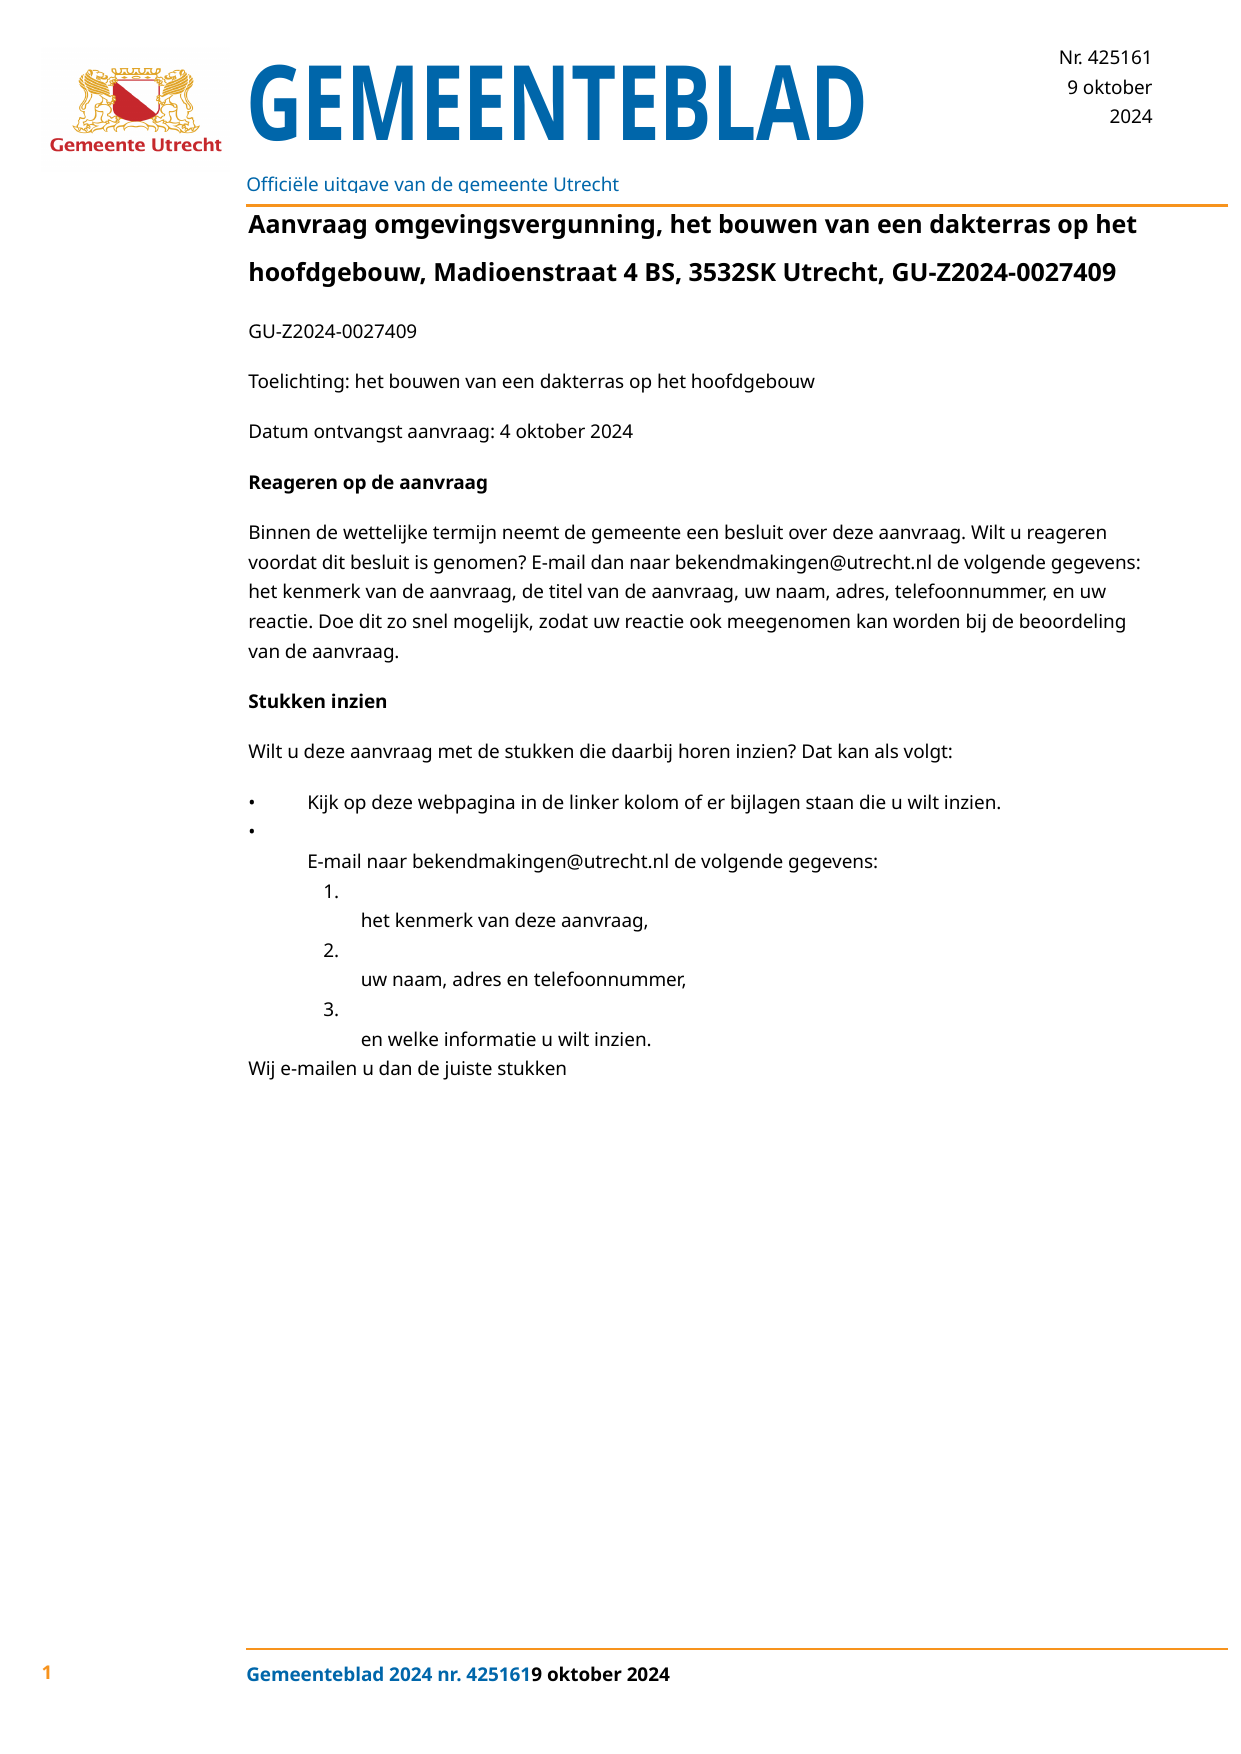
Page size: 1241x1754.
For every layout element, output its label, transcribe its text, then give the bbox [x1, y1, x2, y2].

text Aanvraag omgevingsvergunning, het bouwen van een dakterras op het hoofdgebouw, Madioenstraat 4 BS, 3532SK Utrecht, GU-Z2024-0027409 [248, 207, 1152, 288]
text Stukken inzien [248, 688, 1152, 714]
text Toelichting: het bouwen van een dakterras op het hoofdgebouw [248, 368, 1152, 394]
list en welke informatie u wilt inzien. [323, 1026, 1152, 1052]
text Wilt u deze aanvraag met de stukken die daarbij horen inzien? Dat kan als volgt: [248, 739, 1152, 764]
list het kenmerk van deze aanvraag, [323, 907, 1152, 933]
picture [41, 47, 231, 172]
list E-mail naar bekendmakingen@utrecht.nl de volgende gegevens: [248, 848, 1152, 874]
text Wij e-mailen u dan de juiste stukken [248, 1055, 1152, 1081]
text Datum ontvangst aanvraag: 4 oktober 2024 [248, 419, 1152, 444]
list uw naam, adres en telefoonnummer, [323, 967, 1152, 992]
text Reageren op de aanvraag [248, 469, 1152, 495]
list Kijk op deze webpagina in de linker kolom of er bijlagen staan die u wilt inzien. [248, 789, 1152, 815]
text Binnen de wettelijke termijn neemt de gemeente een besluit over deze aanvraag. Wilt u reageren voordat dit besluit is genomen? E-mail dan naar bekendmakingen@utrecht.nl de volgende gegevens: het kenmerk van de aanvraag, de titel van de aanvraag, uw naam, adres, telefoonnummer, en uw reactie. Doe dit zo snel mogelijk, zodat uw reactie ook meegenomen kan worden bij de beoordeling van de aanvraag. [248, 519, 1152, 664]
text GU-Z2024-0027409 [248, 318, 1152, 344]
